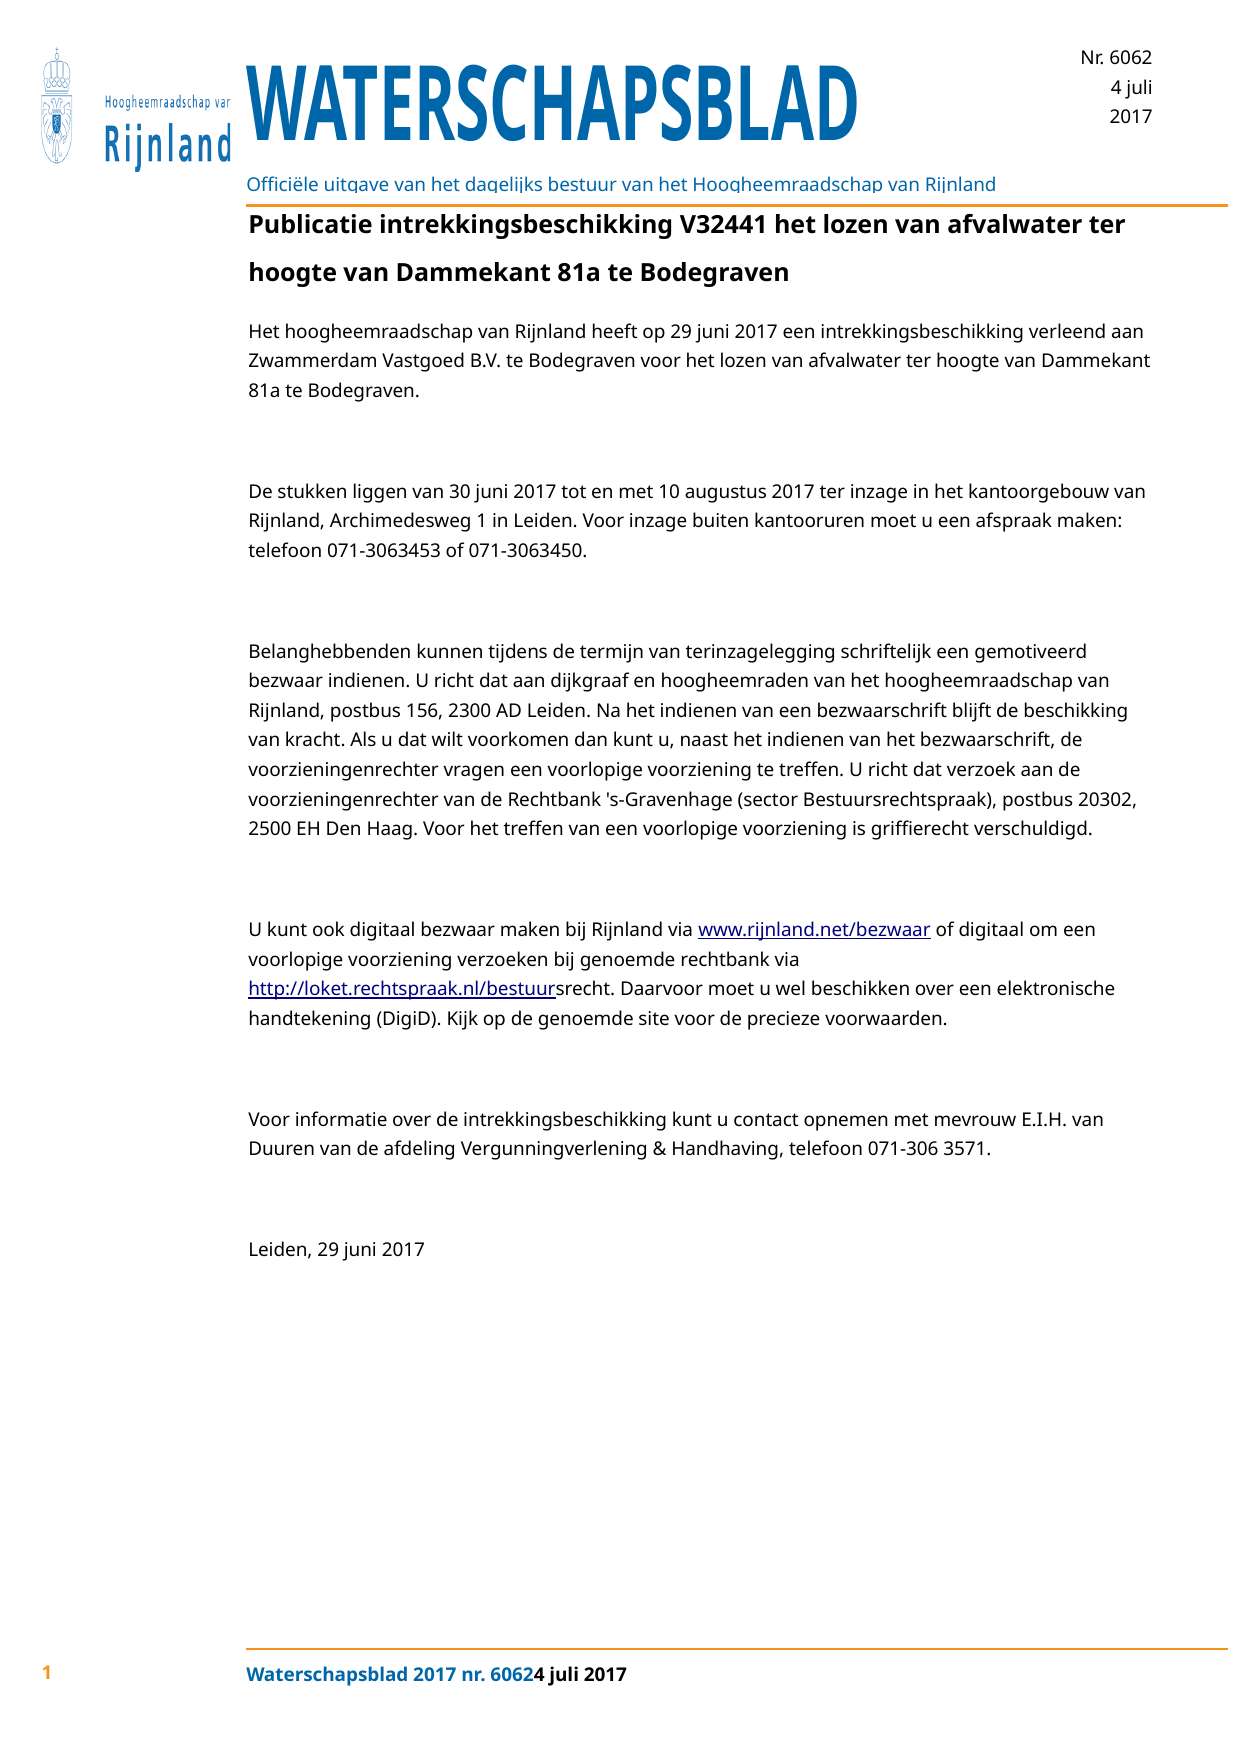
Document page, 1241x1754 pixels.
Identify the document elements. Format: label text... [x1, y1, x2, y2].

text De stukken liggen van 30 juni 2017 tot en met 10 augustus 2017 ter inzage in het kantoorgebouw van Rijnland, Archimedesweg 1 in Leiden. Voor inzage buiten kantooruren moet u een afspraak maken: telefoon 071-3063453 of 071-3063450. [248, 478, 1152, 563]
text Belanghebbenden kunnen tijdens de termijn van terinzagelegging schriftelijk een gemotiveerd bezwaar indienen. U richt dat aan dijkgraaf en hoogheemraden van het hoogheemraadschap van Rijnland, postbus 156, 2300 AD Leiden. Na het indienen van een bezwaarschrift blijft de beschikking van kracht. Als u dat wilt voorkomen dan kunt u, naast het indienen van het bezwaarschrift, de voorzieningenrechter vragen een voorlopige voorziening te treffen. U richt dat verzoek aan de voorzieningenrechter van de Rechtbank 's-Gravenhage (sector Bestuursrechtspraak), postbus 20302, 2500 EH Den Haag. Voor het treffen van een voorlopige voorziening is griffierecht verschuldigd. [248, 638, 1152, 841]
text U kunt ook digitaal bezwaar maken bij Rijnland via www.rijnland.net/bezwaar of digitaal om een voorlopige voorziening verzoeken bij genoemde rechtbank via http://loket.rechtspraak.nl/bestuursrecht. Daarvoor moet u wel beschikken over een elektronische handtekening (DigiD). Kijk op de genoemde site voor de precieze voorwaarden. [248, 916, 1152, 1031]
text Voor informatie over de intrekkingsbeschikking kunt u contact opnemen met mevrouw E.I.H. van Duuren van de afdeling Vergunningverlening & Handhaving, telefoon 071-306 3571. [248, 1106, 1152, 1161]
picture [41, 47, 231, 172]
text Publicatie intrekkingsbeschikking V32441 het lozen van afvalwater ter hoogte van Dammekant 81a te Bodegraven [248, 207, 1152, 288]
text Leiden, 29 juni 2017 [248, 1236, 1152, 1262]
text Het hoogheemraadschap van Rijnland heeft op 29 juni 2017 een intrekkingsbeschikking verleend aan Zwammerdam Vastgoed B.V. te Bodegraven voor het lozen van afvalwater ter hoogte van Dammekant 81a te Bodegraven. [248, 318, 1152, 403]
